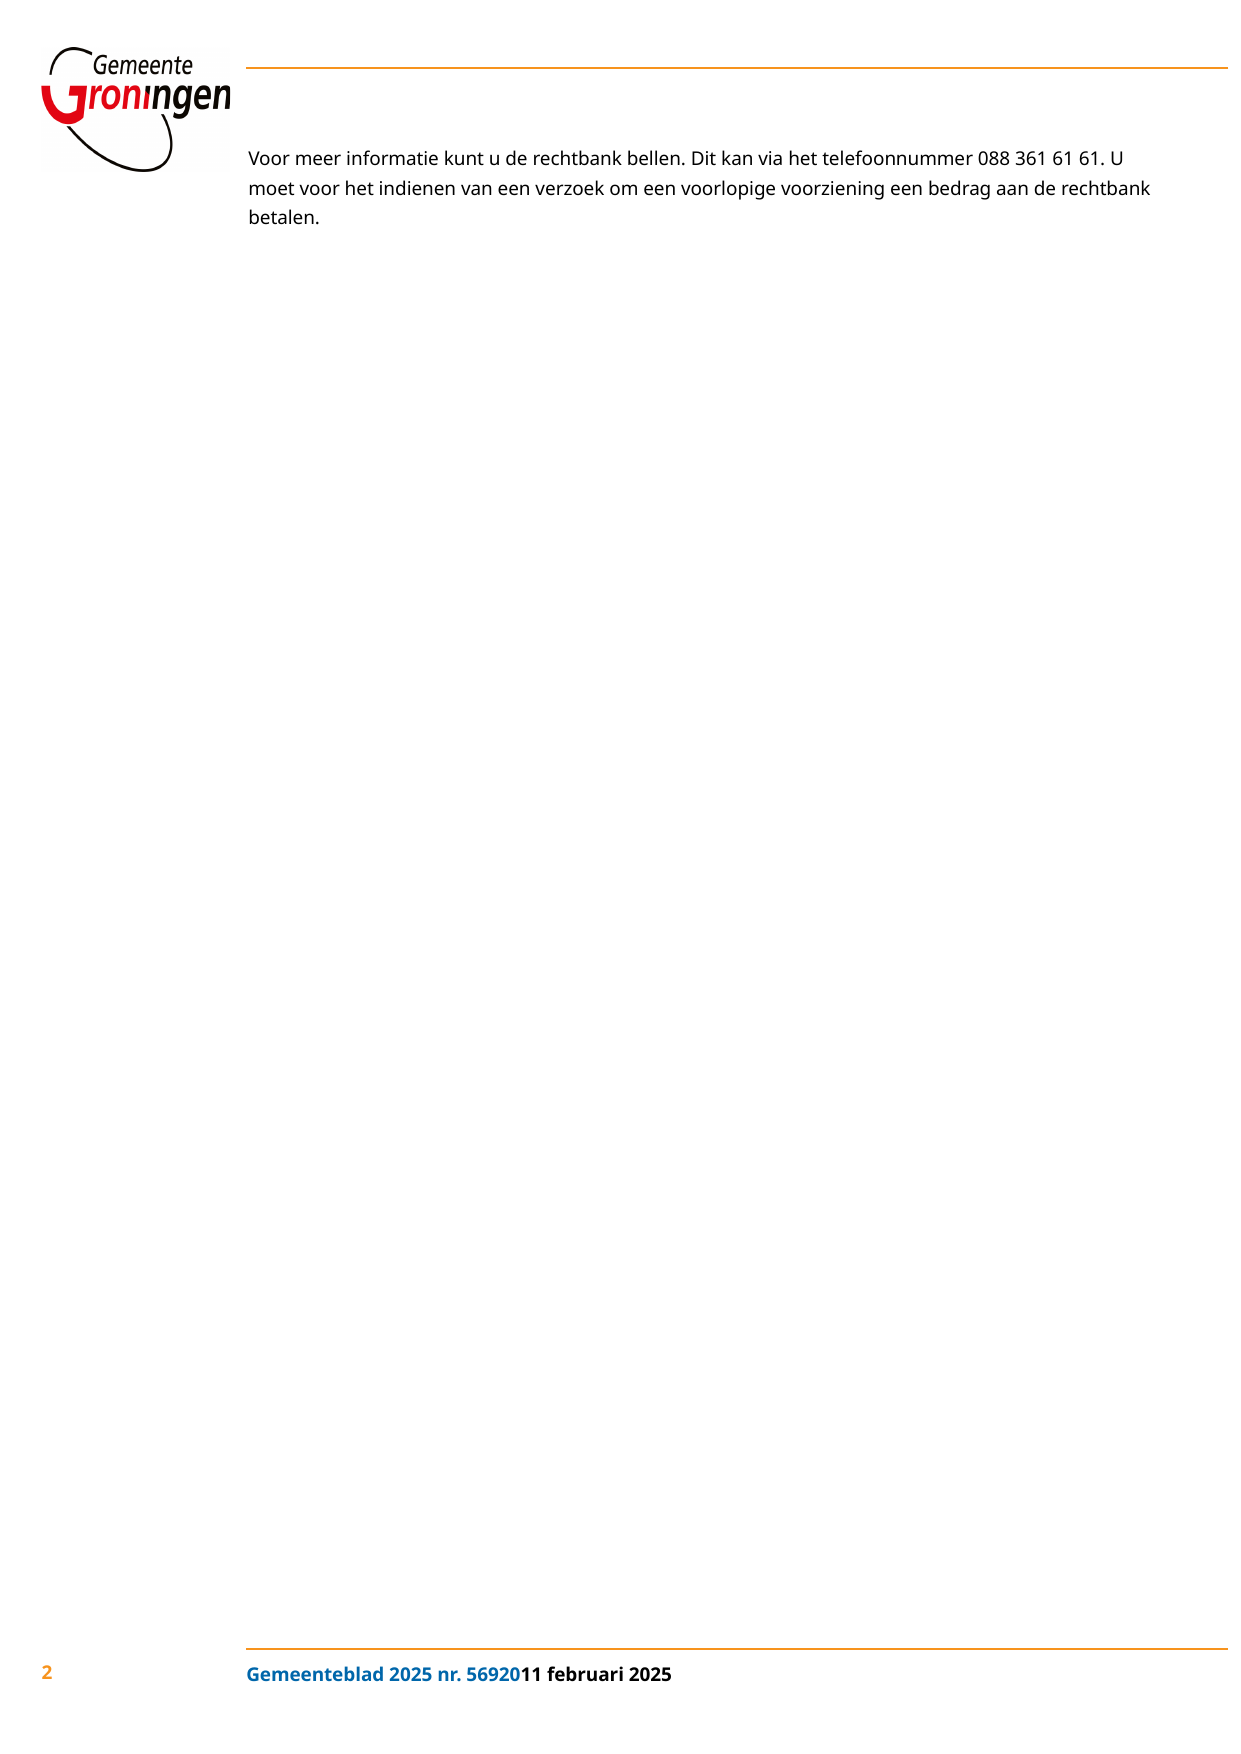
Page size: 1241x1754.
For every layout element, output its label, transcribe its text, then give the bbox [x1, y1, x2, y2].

picture [41, 47, 231, 172]
text Voor meer informatie kunt u de rechtbank bellen. Dit kan via het telefoonnummer 088 361 61 61. U moet voor het indienen van een verzoek om een voorlopige voorziening een bedrag aan de rechtbank betalen. [248, 145, 1152, 230]
